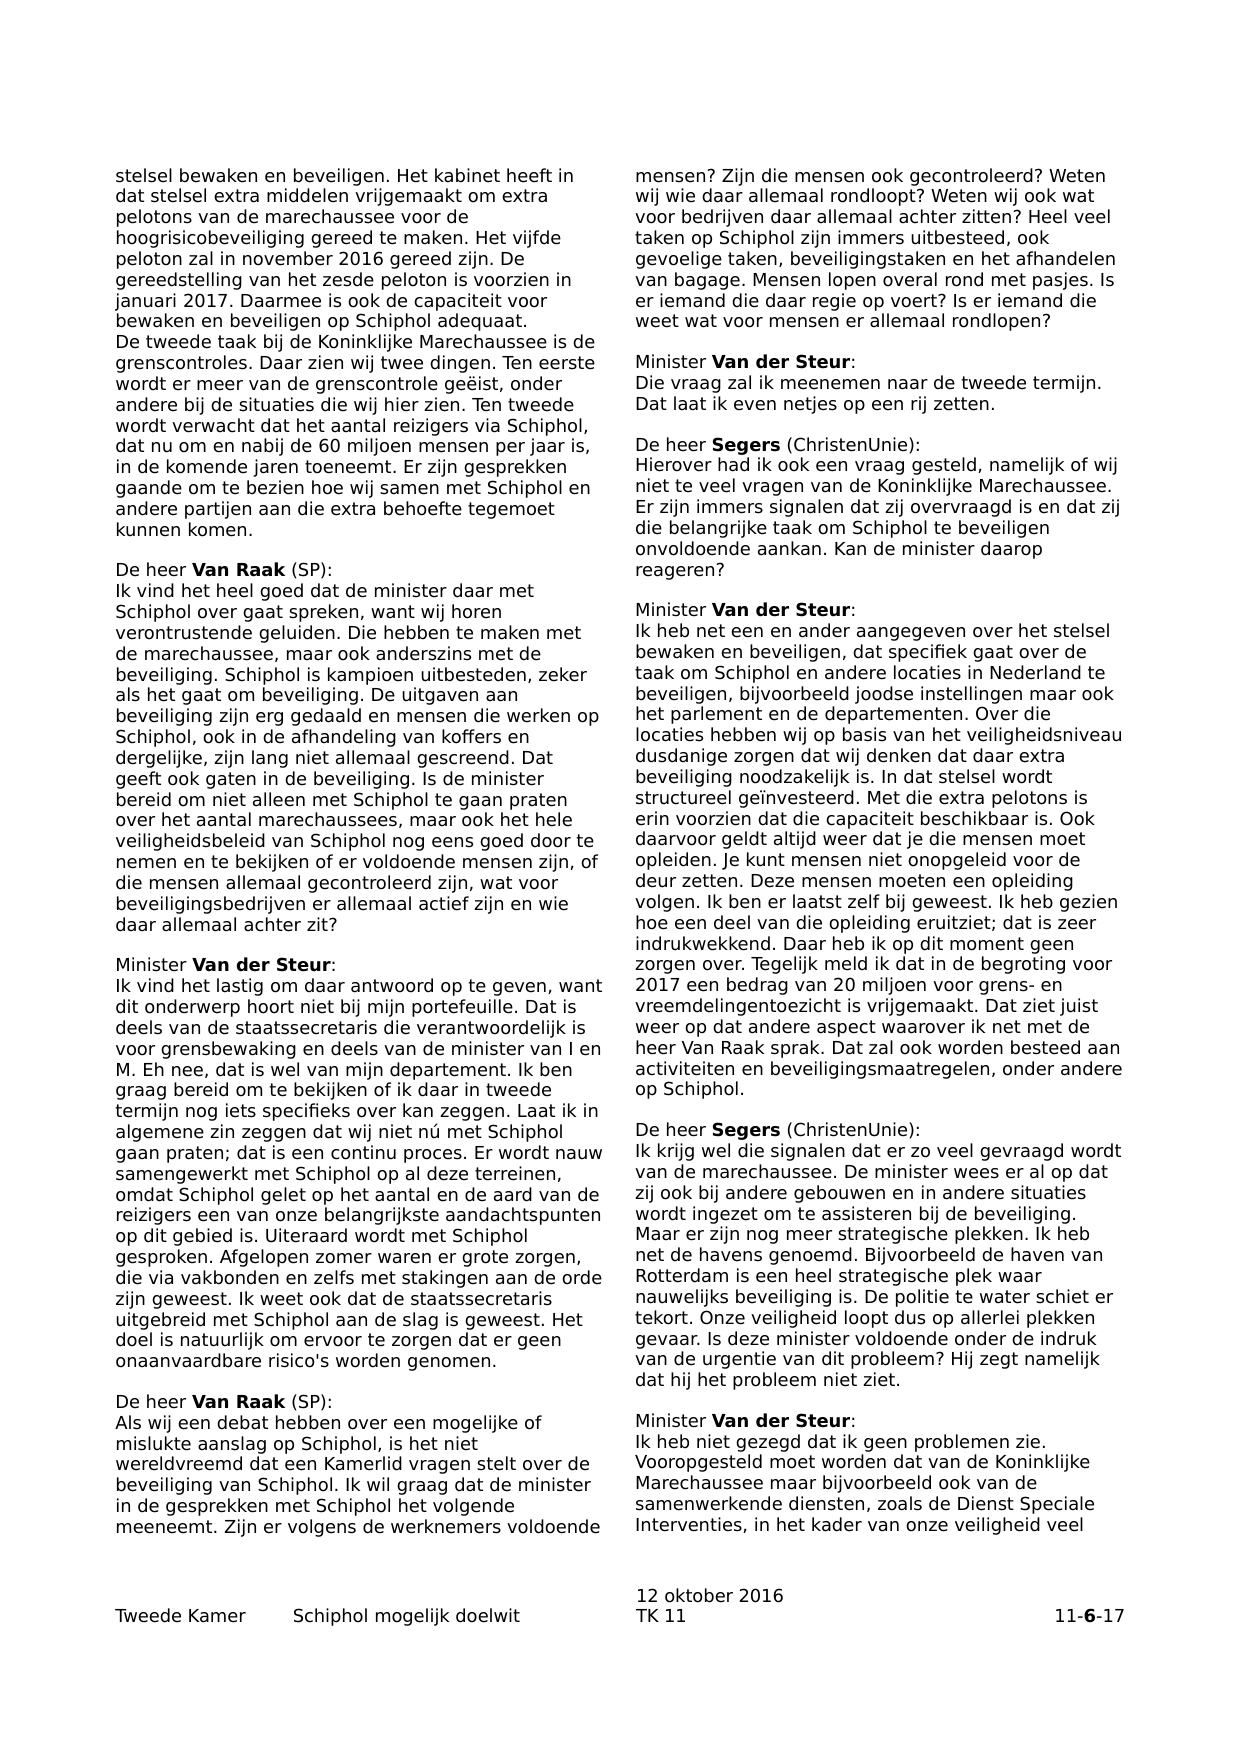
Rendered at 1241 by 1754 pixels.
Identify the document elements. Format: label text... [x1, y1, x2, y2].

text Minister Van der Steur: [635, 600, 1125, 621]
text Hierover had ik ook een vraag gesteld, namelijk of wij niet te veel vragen van de Koninklijke Marechaussee. Er zijn immers signalen dat zij overvraagd is en dat zij die belangrijke taak om Schiphol te beveiligen onvoldoende aankan. Kan de minister daarop reageren? [635, 455, 1125, 580]
text De heer Van Raak (SP): [115, 560, 605, 581]
text De tweede taak bij de Koninklijke Marechaussee is de grenscontroles. Daar zien wij twee dingen. Ten eerste wordt er meer van de grenscontrole geëist, onder andere bij de situaties die wij hier zien. Ten tweede wordt verwacht dat het aantal reizigers via Schiphol, dat nu om en nabij de 60 miljoen mensen per jaar is, in de komende jaren toeneemt. Er zijn gesprekken gaande om te bezien hoe wij samen met Schiphol en andere partijen aan die extra behoefte tegemoet kunnen komen. [115, 332, 605, 540]
text De heer Segers (ChristenUnie): [635, 434, 1125, 455]
text Minister Van der Steur: [115, 955, 605, 976]
text Die vraag zal ik meenemen naar de tweede termijn. Dat laat ik even netjes op een rij zetten. [635, 373, 1125, 414]
text mensen? Zijn die mensen ook gecontroleerd? Weten wij wie daar allemaal rondloopt? Weten wij ook wat voor bedrijven daar allemaal achter zitten? Heel veel taken op Schiphol zijn immers uitbesteed, ook gevoelige taken, beveiligingstaken en het afhandelen van bagage. Mensen lopen overal rond met pasjes. Is er iemand die daar regie op voert? Is er iemand die weet wat voor mensen er allemaal rondlopen? [635, 165, 1125, 332]
text Als wij een debat hebben over een mogelijke of mislukte aanslag op Schiphol, is het niet wereldvreemd dat een Kamerlid vragen stelt over de beveiliging van Schiphol. Ik wil graag dat de minister in de gesprekken met Schiphol het volgende meeneemt. Zijn er volgens de werknemers voldoende [115, 1412, 605, 1537]
text Ik heb net een en ander aangegeven over het stelsel bewaken en beveiligen, dat specifiek gaat over de taak om Schiphol en andere locaties in Nederland te beveiligen, bijvoorbeeld joodse instellingen maar ook het parlement en de departementen. Over die locaties hebben wij op basis van het veiligheidsniveau dusdanige zorgen dat wij denken dat daar extra beveiliging noodzakelijk is. In dat stelsel wordt structureel geïnvesteerd. Met die extra pelotons is erin voorzien dat die capaciteit beschikbaar is. Ook daarvoor geldt altijd weer dat je die mensen moet opleiden. Je kunt mensen niet onopgeleid voor de deur zetten. Deze mensen moeten een opleiding volgen. Ik ben er laatst zelf bij geweest. Ik heb gezien hoe een deel van die opleiding eruitziet; dat is zeer indrukwekkend. Daar heb ik op dit moment geen zorgen over. Tegelijk meld ik dat in de begroting voor 2017 een bedrag van 20 miljoen voor grens- en vreemdelingentoezicht is vrijgemaakt. Dat ziet juist weer op dat andere aspect waarover ik net met de heer Van Raak sprak. Dat zal ook worden besteed aan activiteiten en beveiligingsmaatregelen, onder andere op Schiphol. [635, 621, 1125, 1100]
text Ik vind het lastig om daar antwoord op te geven, want dit onderwerp hoort niet bij mijn portefeuille. Dat is deels van de staatssecretaris die verantwoordelijk is voor grensbewaking en deels van de minister van I en M. Eh nee, dat is wel van mijn departement. Ik ben graag bereid om te bekijken of ik daar in tweede termijn nog iets specifieks over kan zeggen. Laat ik in algemene zin zeggen dat wij niet nú met Schiphol gaan praten; dat is een continu proces. Er wordt nauw samengewerkt met Schiphol op al deze terreinen, omdat Schiphol gelet op het aantal en de aard van de reizigers een van onze belangrijkste aandachtspunten op dit gebied is. Uiteraard wordt met Schiphol gesproken. Afgelopen zomer waren er grote zorgen, die via vakbonden en zelfs met stakingen aan de orde zijn geweest. Ik weet ook dat de staatssecretaris uitgebreid met Schiphol aan de slag is geweest. Het doel is natuurlijk om ervoor te zorgen dat er geen onaanvaardbare risico's worden genomen. [115, 976, 605, 1372]
text Ik vind het heel goed dat de minister daar met Schiphol over gaat spreken, want wij horen verontrustende geluiden. Die hebben te maken met de marechaussee, maar ook anderszins met de beveiliging. Schiphol is kampioen uitbesteden, zeker als het gaat om beveiliging. De uitgaven aan beveiliging zijn erg gedaald en mensen die werken op Schiphol, ook in de afhandeling van koffers en dergelijke, zijn lang niet allemaal gescreend. Dat geeft ook gaten in de beveiliging. Is de minister bereid om niet alleen met Schiphol te gaan praten over het aantal marechaussees, maar ook het hele veiligheidsbeleid van Schiphol nog eens goed door te nemen en te bekijken of er voldoende mensen zijn, of die mensen allemaal gecontroleerd zijn, wat voor beveiligingsbedrijven er allemaal actief zijn en wie daar allemaal achter zit? [115, 581, 605, 935]
text Ik heb niet gezegd dat ik geen problemen zie. Vooropgesteld moet worden dat van de Koninklijke Marechaussee maar bijvoorbeeld ook van de samenwerkende diensten, zoals de Dienst Speciale Interventies, in het kader van onze veiligheid veel [635, 1431, 1125, 1536]
text Minister Van der Steur: [635, 352, 1125, 373]
text Minister Van der Steur: [635, 1411, 1125, 1431]
text stelsel bewaken en beveiligen. Het kabinet heeft in dat stelsel extra middelen vrijgemaakt om extra pelotons van de marechaussee voor de hoogrisicobeveiliging gereed te maken. Het vijfde peloton zal in november 2016 gereed zijn. De gereedstelling van het zesde peloton is voorzien in januari 2017. Daarmee is ook de capaciteit voor bewaken en beveiligen op Schiphol adequaat. [115, 165, 605, 332]
text De heer Van Raak (SP): [115, 1392, 605, 1412]
text Ik krijg wel die signalen dat er zo veel gevraagd wordt van de marechaussee. De minister wees er al op dat zij ook bij andere gebouwen en in andere situaties wordt ingezet om te assisteren bij de beveiliging. Maar er zijn nog meer strategische plekken. Ik heb net de havens genoemd. Bijvoorbeeld de haven van Rotterdam is een heel strategische plek waar nauwelijks beveiliging is. De politie te water schiet er tekort. Onze veiligheid loopt dus op allerlei plekken gevaar. Is deze minister voldoende onder de indruk van de urgentie van dit probleem? Hij zegt namelijk dat hij het probleem niet ziet. [635, 1141, 1125, 1391]
text De heer Segers (ChristenUnie): [635, 1120, 1125, 1141]
